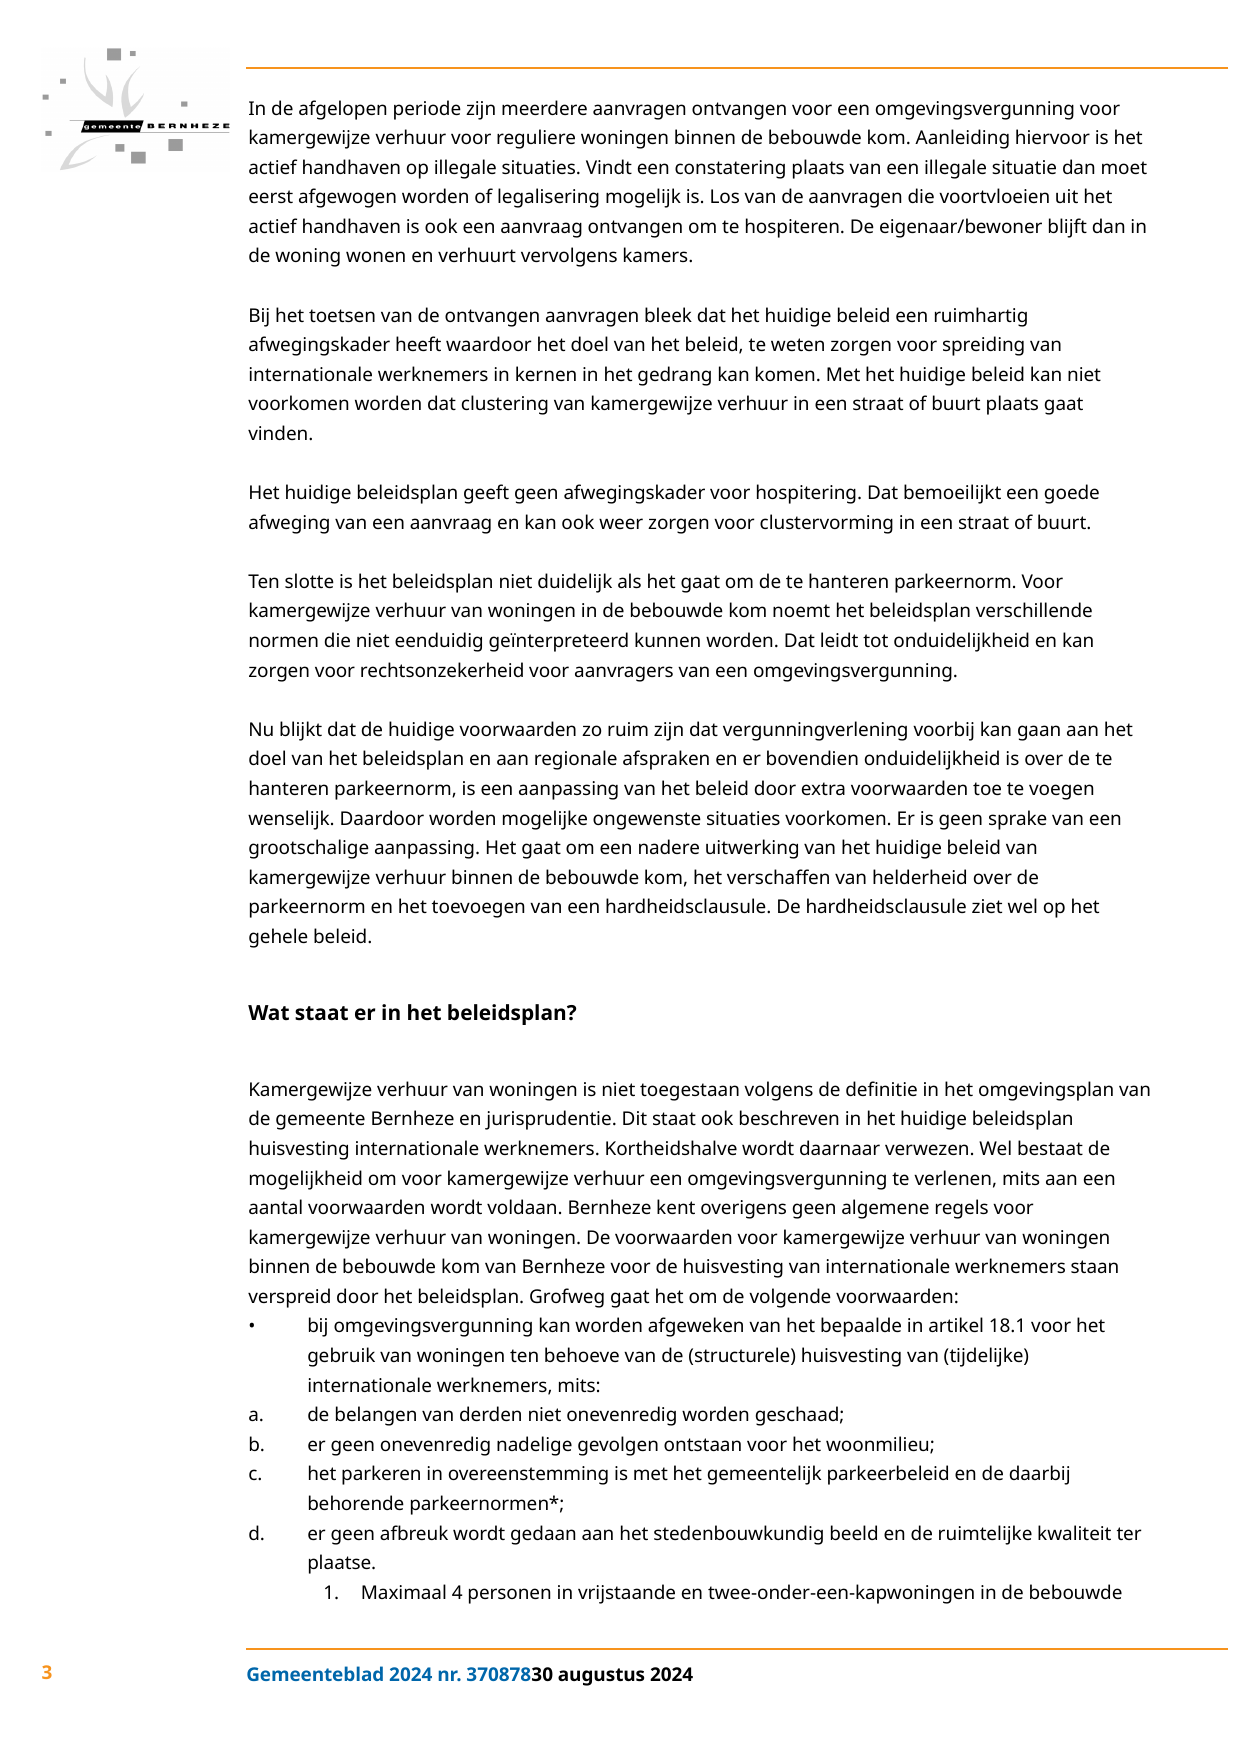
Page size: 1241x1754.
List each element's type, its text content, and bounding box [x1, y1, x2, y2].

text Kamergewijze verhuur van woningen is niet toegestaan volgens de definitie in het omgevingsplan van de gemeente Bernheze en jurisprudentie. Dit staat ook beschreven in het huidige beleidsplan huisvesting internationale werknemers. Kortheidshalve wordt daarnaar verwezen. Wel bestaat de mogelijkheid om voor kamergewijze verhuur een omgevingsvergunning te verlenen, mits aan een aantal voorwaarden wordt voldaan. Bernheze kent overigens geen algemene regels voor kamergewijze verhuur van woningen. De voorwaarden voor kamergewijze verhuur van woningen binnen de bebouwde kom van Bernheze voor de huisvesting van internationale werknemers staan verspreid door het beleidsplan. Grofweg gaat het om de volgende voorwaarden: [248, 1076, 1152, 1309]
text Het huidige beleidsplan geeft geen afwegingskader voor hospitering. Dat bemoeilijkt een goede afweging van een aanvraag en kan ook weer zorgen voor clustervorming in een straat of buurt. [248, 479, 1152, 535]
text Bij het toetsen van de ontvangen aanvragen bleek dat het huidige beleid een ruimhartig afwegingskader heeft waardoor het doel van het beleid, te weten zorgen voor spreiding van internationale werknemers in kernen in het gedrang kan komen. Met het huidige beleid kan niet voorkomen worden dat clustering van kamergewijze verhuur in een straat of buurt plaats gaat vinden. [248, 302, 1152, 446]
text Nu blijkt dat de huidige voorwaarden zo ruim zijn dat vergunningverlening voorbij kan gaan aan het doel van het beleidsplan en aan regionale afspraken en er bovendien onduidelijkheid is over de te hanteren parkeernorm, is een aanpassing van het beleid door extra voorwaarden toe te voegen wenselijk. Daardoor worden mogelijke ongewenste situaties voorkomen. Er is geen sprake van een grootschalige aanpassing. Het gaat om een nadere uitwerking van het huidige beleid van kamergewijze verhuur binnen de bebouwde kom, het verschaffen van helderheid over de parkeernorm en het toevoegen van een hardheidsclausule. De hardheidsclausule ziet wel op het gehele beleid. [248, 716, 1152, 949]
picture [41, 47, 231, 172]
list het parkeren in overeenstemming is met het gemeentelijk parkeerbeleid en de daarbij behorende parkeernormen*; [248, 1461, 1152, 1516]
list Maximaal 4 personen in vrijstaande en twee-onder-een-kapwoningen in de bebouwde [323, 1579, 1152, 1605]
list er geen onevenredig nadelige gevolgen ontstaan voor het woonmilieu; [248, 1431, 1152, 1457]
text Ten slotte is het beleidsplan niet duidelijk als het gaat om de te hanteren parkeernorm. Voor kamergewijze verhuur van woningen in de bebouwde kom noemt het beleidsplan verschillende normen die niet eenduidig geïnterpreteerd kunnen worden. Dat leidt tot onduidelijkheid en kan zorgen voor rechtsonzekerheid voor aanvragers van een omgevingsvergunning. [248, 568, 1152, 683]
list bij omgevingsvergunning kan worden afgeweken van het bepaalde in artikel 18.1 voor het gebruik van woningen ten behoeve van de (structurele) huisvesting van (tijdelijke) internationale werknemers, mits: [248, 1313, 1152, 1398]
list er geen afbreuk wordt gedaan aan het stedenbouwkundig beeld en de ruimtelijke kwaliteit ter plaatse. [248, 1520, 1152, 1575]
list de belangen van derden niet onevenredig worden geschaad; [248, 1401, 1152, 1427]
text Wat staat er in het beleidsplan? [248, 998, 1152, 1027]
text In de afgelopen periode zijn meerdere aanvragen ontvangen voor een omgevingsvergunning voor kamergewijze verhuur voor reguliere woningen binnen de bebouwde kom. Aanleiding hiervoor is het actief handhaven op illegale situaties. Vindt een constatering plaats van een illegale situatie dan moet eerst afgewogen worden of legalisering mogelijk is. Los van de aanvragen die voortvloeien uit het actief handhaven is ook een aanvraag ontvangen om te hospiteren. De eigenaar/bewoner blijft dan in de woning wonen en verhuurt vervolgens kamers. [248, 95, 1152, 268]
